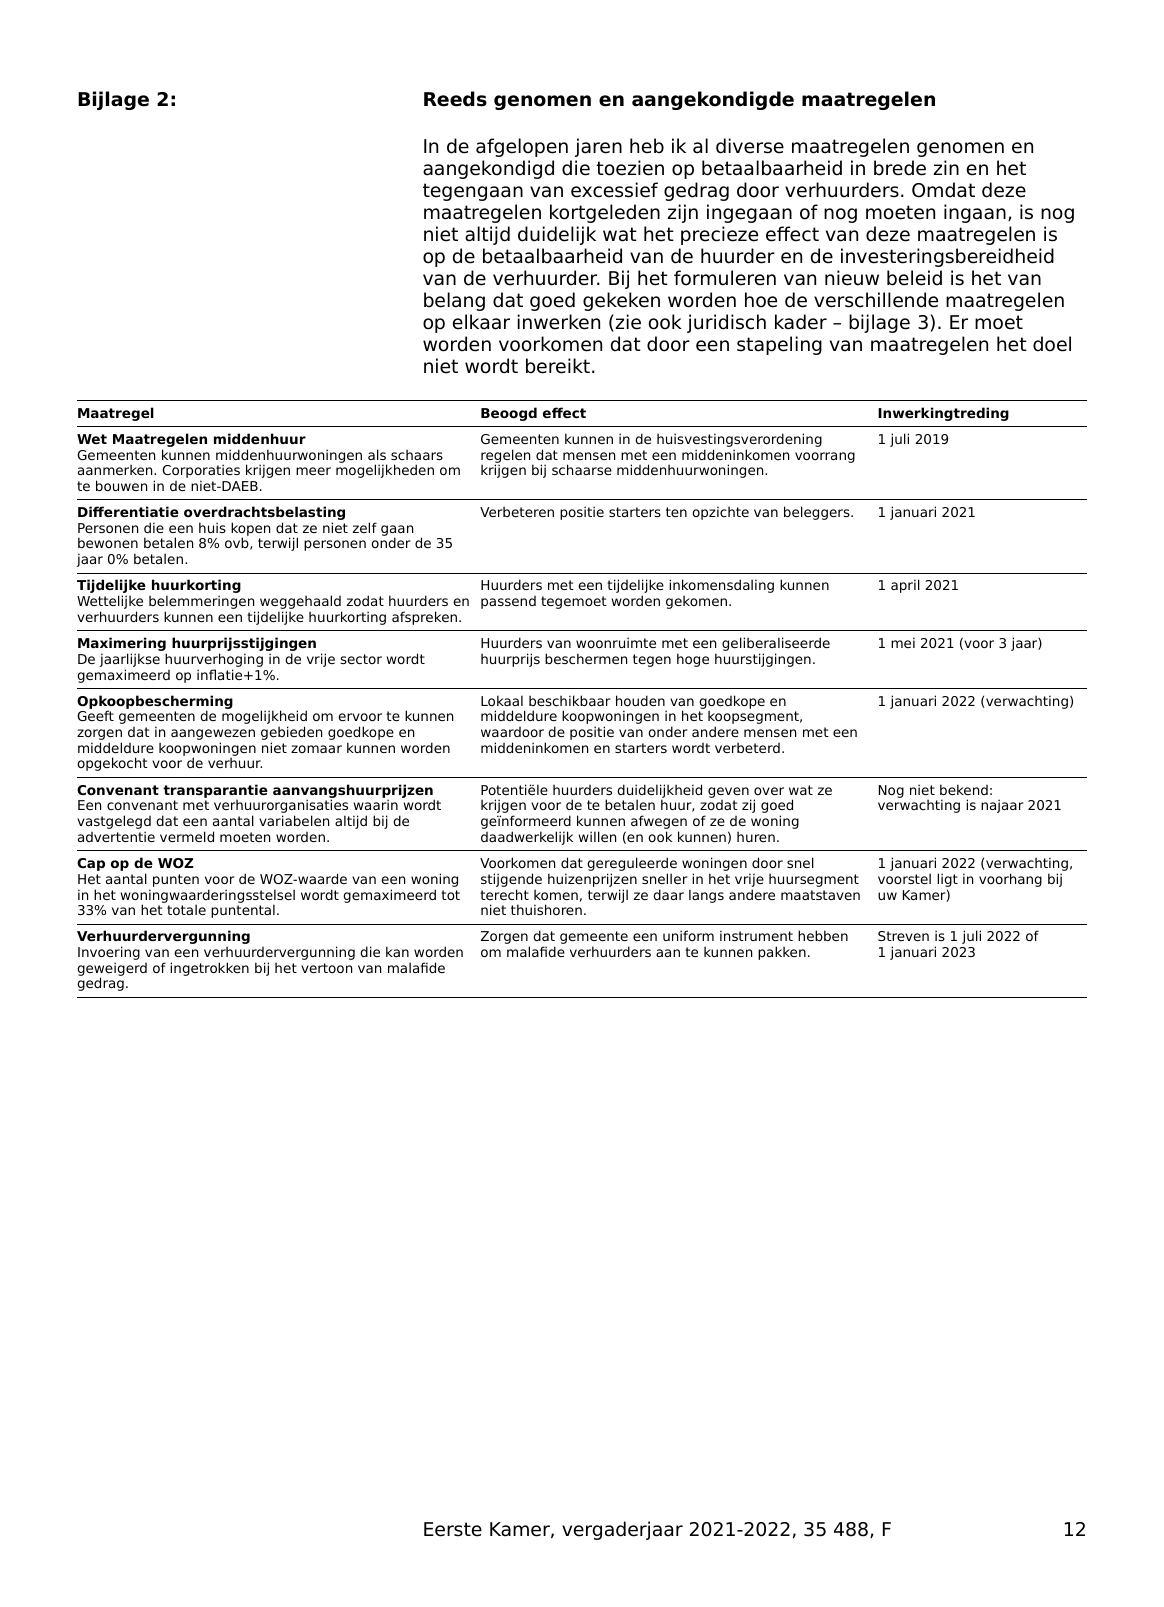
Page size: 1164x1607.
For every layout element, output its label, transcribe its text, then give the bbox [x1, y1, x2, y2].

table_cell 1 januari 2022 (verwachting, voorstel ligt in voorhang bij uw Kamer) [872, 851, 1087, 923]
table_header Inwerkingtreding [872, 401, 1087, 426]
table_cell 1 juli 2019 [872, 427, 1087, 499]
subtitle Bijlage 2: Reeds genomen en aangekondigde maatregelen [77, 89, 1087, 111]
table_cell Verhuurdervergunning Invoering van een verhuurdervergunning die kan worden geweigerd of ingetrokken bij het vertoon van malafide gedrag. [77, 925, 474, 997]
table_cell Voorkomen dat gereguleerde woningen door snel stijgende huizenprijzen sneller in het vrije huursegment terecht komen, terwijl ze daar langs andere maatstaven niet thuishoren. [474, 851, 872, 923]
table_cell Nog niet bekend: verwachting is najaar 2021 [872, 778, 1087, 850]
table_cell Zorgen dat gemeente een uniform instrument hebben om malafide verhuurders aan te kunnen pakken. [474, 925, 872, 997]
table_cell 1 april 2021 [872, 574, 1087, 630]
table_cell 1 januari 2022 (verwachting) [872, 689, 1087, 777]
table_cell 1 mei 2021 (voor 3 jaar) [872, 631, 1087, 688]
table_cell Verbeteren positie starters ten opzichte van beleggers. [474, 500, 872, 572]
table_cell Opkoopbescherming Geeft gemeenten de mogelijkheid om ervoor te kunnen zorgen dat in aangewezen gebieden goedkope en middeldure koopwoningen niet zomaar kunnen worden opgekocht voor de verhuur. [77, 689, 474, 777]
table_cell 1 januari 2021 [872, 500, 1087, 572]
table_cell Differentiatie overdrachtsbelasting Personen die een huis kopen dat ze niet zelf gaan bewonen betalen 8% ovb, terwijl personen onder de 35 jaar 0% betalen. [77, 500, 474, 572]
table_header Beoogd effect [474, 401, 872, 426]
table_cell Potentiële huurders duidelijkheid geven over wat ze krijgen voor de te betalen huur, zodat zij goed geïnformeerd kunnen afwegen of ze de woning daadwerkelijk willen (en ook kunnen) huren. [474, 778, 872, 850]
table_cell Cap op de WOZ Het aantal punten voor de WOZ-waarde van een woning in het woningwaarderingsstelsel wordt gemaximeerd tot 33% van het totale puntental. [77, 851, 474, 923]
table_cell Huurders van woonruimte met een geliberaliseerde huurprijs beschermen tegen hoge huurstijgingen. [474, 631, 872, 688]
table_cell Gemeenten kunnen in de huisvestingsverordening regelen dat mensen met een middeninkomen voorrang krijgen bij schaarse middenhuurwoningen. [474, 427, 872, 499]
text In de afgelopen jaren heb ik al diverse maatregelen genomen en aangekondigd die toezien op betaalbaarheid in brede zin en het tegengaan van excessief gedrag door verhuurders. Omdat deze maatregelen kortgeleden zijn ingegaan of nog moeten ingaan, is nog niet altijd duidelijk wat het precieze effect van deze maatregelen is op de betaalbaarheid van de huurder en de investeringsbereidheid van de verhuurder. Bij het formuleren van nieuw beleid is het van belang dat goed gekeken worden hoe de verschillende maatregelen op elkaar inwerken (zie ook juridisch kader – bijlage 3). Er moet worden voorkomen dat door een stapeling van maatregelen het doel niet wordt bereikt. [422, 136, 1087, 378]
table_cell Maximering huurprijsstijgingen De jaarlijkse huurverhoging in de vrije sector wordt gemaximeerd op inflatie+1%. [77, 631, 474, 688]
table_cell Streven is 1 juli 2022 of 1 januari 2023 [872, 925, 1087, 997]
table_cell Huurders met een tijdelijke inkomensdaling kunnen passend tegemoet worden gekomen. [474, 574, 872, 630]
table_cell Convenant transparantie aanvangshuurprijzen Een convenant met verhuurorganisaties waarin wordt vastgelegd dat een aantal variabelen altijd bij de advertentie vermeld moeten worden. [77, 778, 474, 850]
table_cell Lokaal beschikbaar houden van goedkope en middeldure koopwoningen in het koopsegment, waardoor de positie van onder andere mensen met een middeninkomen en starters wordt verbeterd. [474, 689, 872, 777]
table_cell Tijdelijke huurkorting Wettelijke belemmeringen weggehaald zodat huurders en verhuurders kunnen een tijdelijke huurkorting afspreken. [77, 574, 474, 630]
table_header Maatregel [77, 401, 474, 426]
table_cell Wet Maatregelen middenhuur Gemeenten kunnen middenhuurwoningen als schaars aanmerken. Corporaties krijgen meer mogelijkheden om te bouwen in de niet-DAEB. [77, 427, 474, 499]
